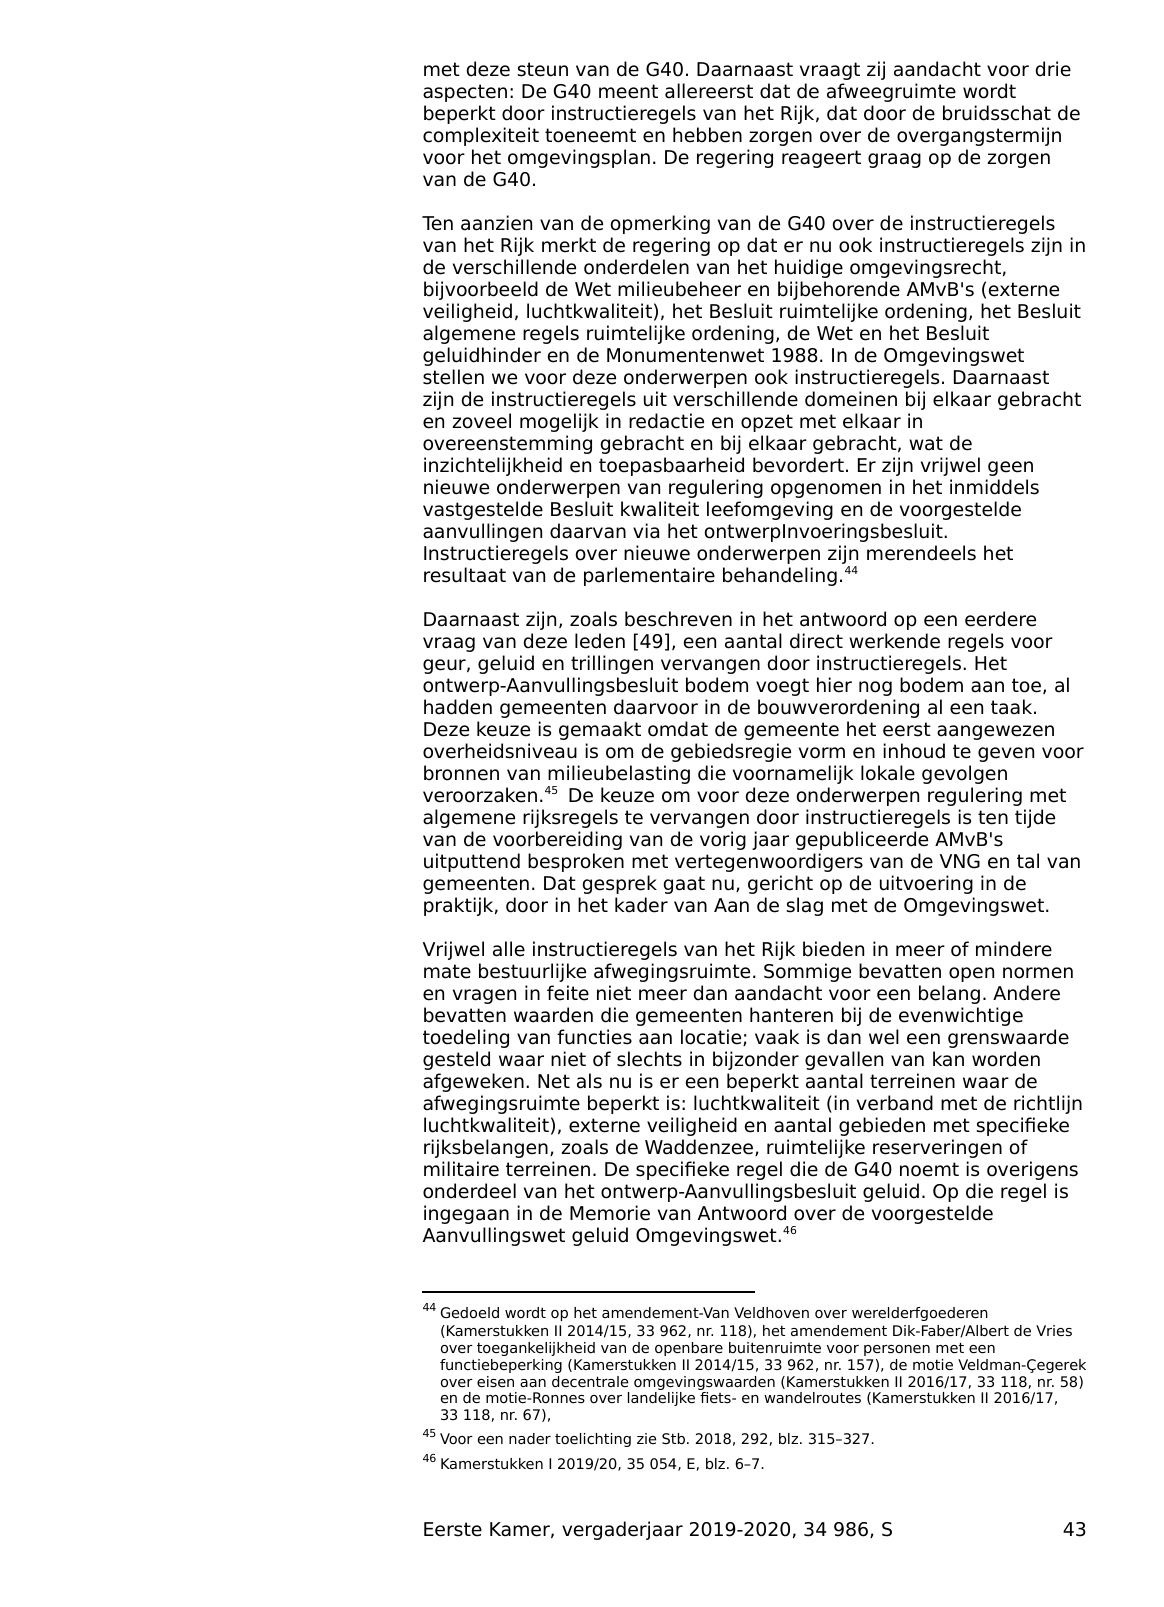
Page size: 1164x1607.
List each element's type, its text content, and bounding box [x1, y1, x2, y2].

text Vrijwel alle instructieregels van het Rijk bieden in meer of mindere mate bestuurlijke afwegingsruimte. Sommige bevatten open normen en vragen in feite niet meer dan aandacht voor een belang. Andere bevatten waarden die gemeenten hanteren bij de evenwichtige toedeling van functies aan locatie; vaak is dan wel een grenswaarde gesteld waar niet of slechts in bijzonder gevallen van kan worden afgeweken. Net als nu is er een beperkt aantal terreinen waar de afwegingsruimte beperkt is: luchtkwaliteit (in verband met de richtlijn luchtkwaliteit), externe veiligheid en aantal gebieden met specifieke rijksbelangen, zoals de Waddenzee, ruimtelijke reserveringen of militaire terreinen. De specifieke regel die de G40 noemt is overigens onderdeel van het ontwerp-Aanvullingsbesluit geluid. Op die regel is ingegaan in de Memorie van Antwoord over de voorgestelde Aanvullingswet geluid Omgevingswet. [422, 939, 1087, 1247]
text Gedoeld wordt op het amendement-Van Veldhoven over werelderfgoederen (Kamerstukken II 2014/15, 33 962, nr. 118), het amendement Dik-Faber/Albert de Vries over toegankelijkheid van de openbare buitenruimte voor personen met een functiebeperking (Kamerstukken II 2014/15, 33 962, nr. 157), de motie Veldman-Çegerek over eisen aan decentrale omgevingswaarden (Kamerstukken II 2016/17, 33 118, nr. 58) en de motie-Ronnes over landelijke fiets- en wandelroutes (Kamerstukken II 2016/17, 33 118, nr. 67), [422, 1301, 1087, 1424]
text Kamerstukken I 2019/20, 35 054, E, blz. 6–7. [422, 1452, 1087, 1474]
text Ten aanzien van de opmerking van de G40 over de instructieregels van het Rijk merkt de regering op dat er nu ook instructieregels zijn in de verschillende onderdelen van het huidige omgevingsrecht, bijvoorbeeld de Wet milieubeheer en bijbehorende AMvB's (externe veiligheid, luchtkwaliteit), het Besluit ruimtelijke ordening, het Besluit algemene regels ruimtelijke ordening, de Wet en het Besluit geluidhinder en de Monumentenwet 1988. In de Omgevingswet stellen we voor deze onderwerpen ook instructieregels. Daarnaast zijn de instructieregels uit verschillende domeinen bij elkaar gebracht en zoveel mogelijk in redactie en opzet met elkaar in overeenstemming gebracht en bij elkaar gebracht, wat de inzichtelijkheid en toepasbaarheid bevordert. Er zijn vrijwel geen nieuwe onderwerpen van regulering opgenomen in het inmiddels vastgestelde Besluit kwaliteit leefomgeving en de voorgestelde aanvullingen daarvan via het ontwerpInvoeringsbesluit. Instructieregels over nieuwe onderwerpen zijn merendeels het resultaat van de parlementaire behandeling. [422, 213, 1087, 587]
text met deze steun van de G40. Daarnaast vraagt zij aandacht voor drie aspecten: De G40 meent allereerst dat de afweegruimte wordt beperkt door instructieregels van het Rijk, dat door de bruidsschat de complexiteit toeneemt en hebben zorgen over de overgangstermijn voor het omgevingsplan. De regering reageert graag op de zorgen van de G40. [422, 59, 1087, 191]
text Daarnaast zijn, zoals beschreven in het antwoord op een eerdere vraag van deze leden [49], een aantal direct werkende regels voor geur, geluid en trillingen vervangen door instructieregels. Het ontwerp-Aanvullingsbesluit bodem voegt hier nog bodem aan toe, al hadden gemeenten daarvoor in de bouwverordening al een taak. Deze keuze is gemaakt omdat de gemeente het eerst aangewezen overheidsniveau is om de gebiedsregie vorm en inhoud te geven voor bronnen van milieubelasting die voornamelijk lokale gevolgen veroorzaken. De keuze om voor deze onderwerpen regulering met algemene rijksregels te vervangen door instructieregels is ten tijde van de voorbereiding van de vorig jaar gepubliceerde AMvB's uitputtend besproken met vertegenwoordigers van de VNG en tal van gemeenten. Dat gesprek gaat nu, gericht op de uitvoering in de praktijk, door in het kader van Aan de slag met de Omgevingswet. [422, 609, 1087, 917]
text Voor een nader toelichting zie Stb. 2018, 292, blz. 315–327. [422, 1427, 1087, 1449]
